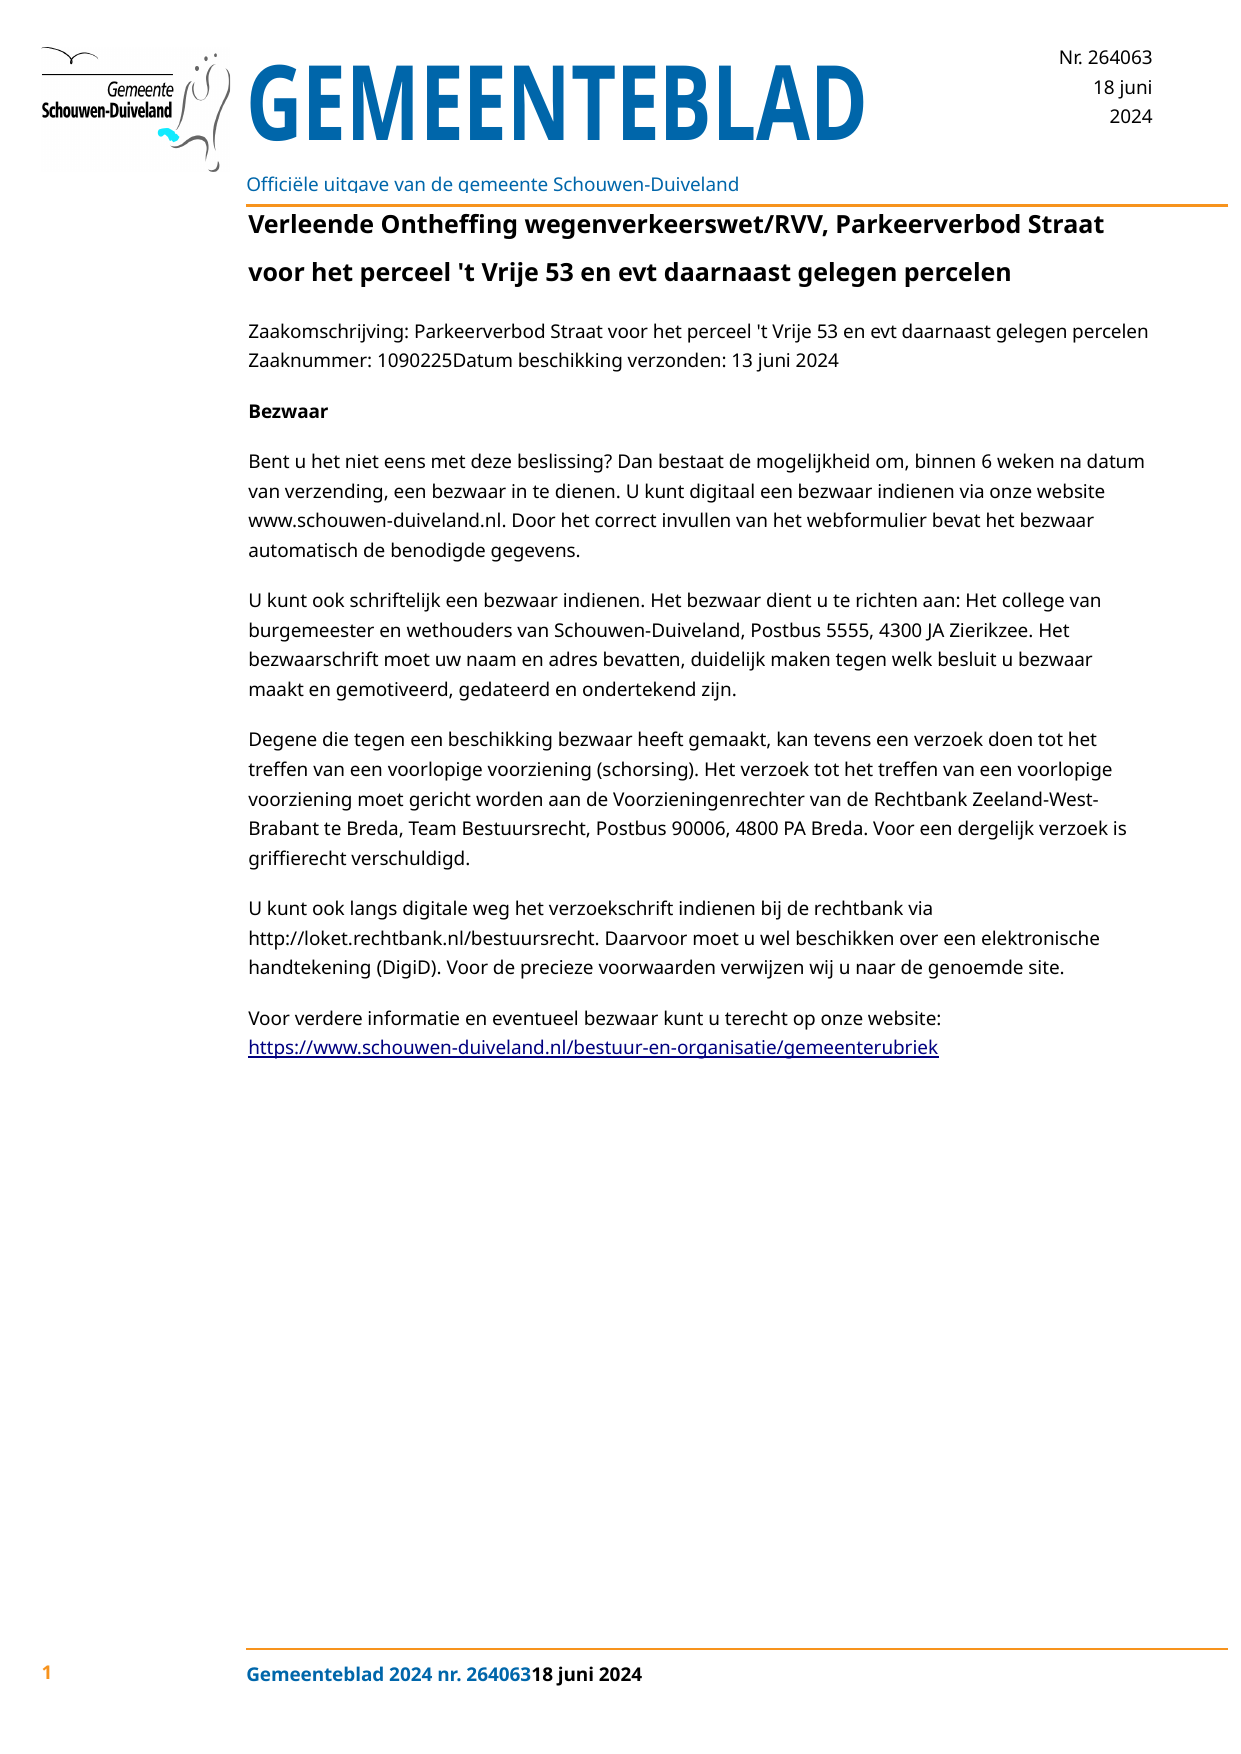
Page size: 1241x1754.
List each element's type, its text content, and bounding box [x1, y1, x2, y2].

text Voor verdere informatie en eventueel bezwaar kunt u terecht op onze website: https://www.schouwen-duiveland.nl/bestuur-en-organisatie/gemeenterubriek [248, 1005, 1152, 1060]
text Bent u het niet eens met deze beslissing? Dan bestaat de mogelijkheid om, binnen 6 weken na datum van verzending, een bezwaar in te dienen. U kunt digitaal een bezwaar indienen via onze website www.schouwen-duiveland.nl. Door het correct invullen van het webformulier bevat het bezwaar automatisch de benodigde gegevens. [248, 448, 1152, 563]
text U kunt ook langs digitale weg het verzoekschrift indienen bij de rechtbank via http://loket.rechtbank.nl/bestuursrecht. Daarvoor moet u wel beschikken over een elektronische handtekening (DigiD). Voor de precieze voorwaarden verwijzen wij u naar de genoemde site. [248, 895, 1152, 980]
text Bezwaar [248, 398, 1152, 424]
text U kunt ook schriftelijk een bezwaar indienen. Het bezwaar dient u te richten aan: Het college van burgemeester en wethouders van Schouwen-Duiveland, Postbus 5555, 4300 JA Zierikzee. Het bezwaarschrift moet uw naam en adres bevatten, duidelijk maken tegen welk besluit u bezwaar maakt en gemotiveerd, gedateerd en ondertekend zijn. [248, 587, 1152, 702]
text Zaakomschrijving: Parkeerverbod Straat voor het perceel 't Vrije 53 en evt daarnaast gelegen percelen Zaaknummer: 1090225Datum beschikking verzonden: 13 juni 2024 [248, 318, 1152, 373]
text Degene die tegen een beschikking bezwaar heeft gemaakt, kan tevens een verzoek doen tot het treffen van een voorlopige voorziening (schorsing). Het verzoek tot het treffen van een voorlopige voorziening moet gericht worden aan de Voorzieningenrechter van de Rechtbank Zeeland-West-Brabant te Breda, Team Bestuursrecht, Postbus 90006, 4800 PA Breda. Voor een dergelijk verzoek is griffierecht verschuldigd. [248, 727, 1152, 871]
picture [41, 47, 231, 172]
text Verleende Ontheffing wegenverkeerswet/RVV, Parkeerverbod Straat voor het perceel 't Vrije 53 en evt daarnaast gelegen percelen [248, 207, 1152, 288]
